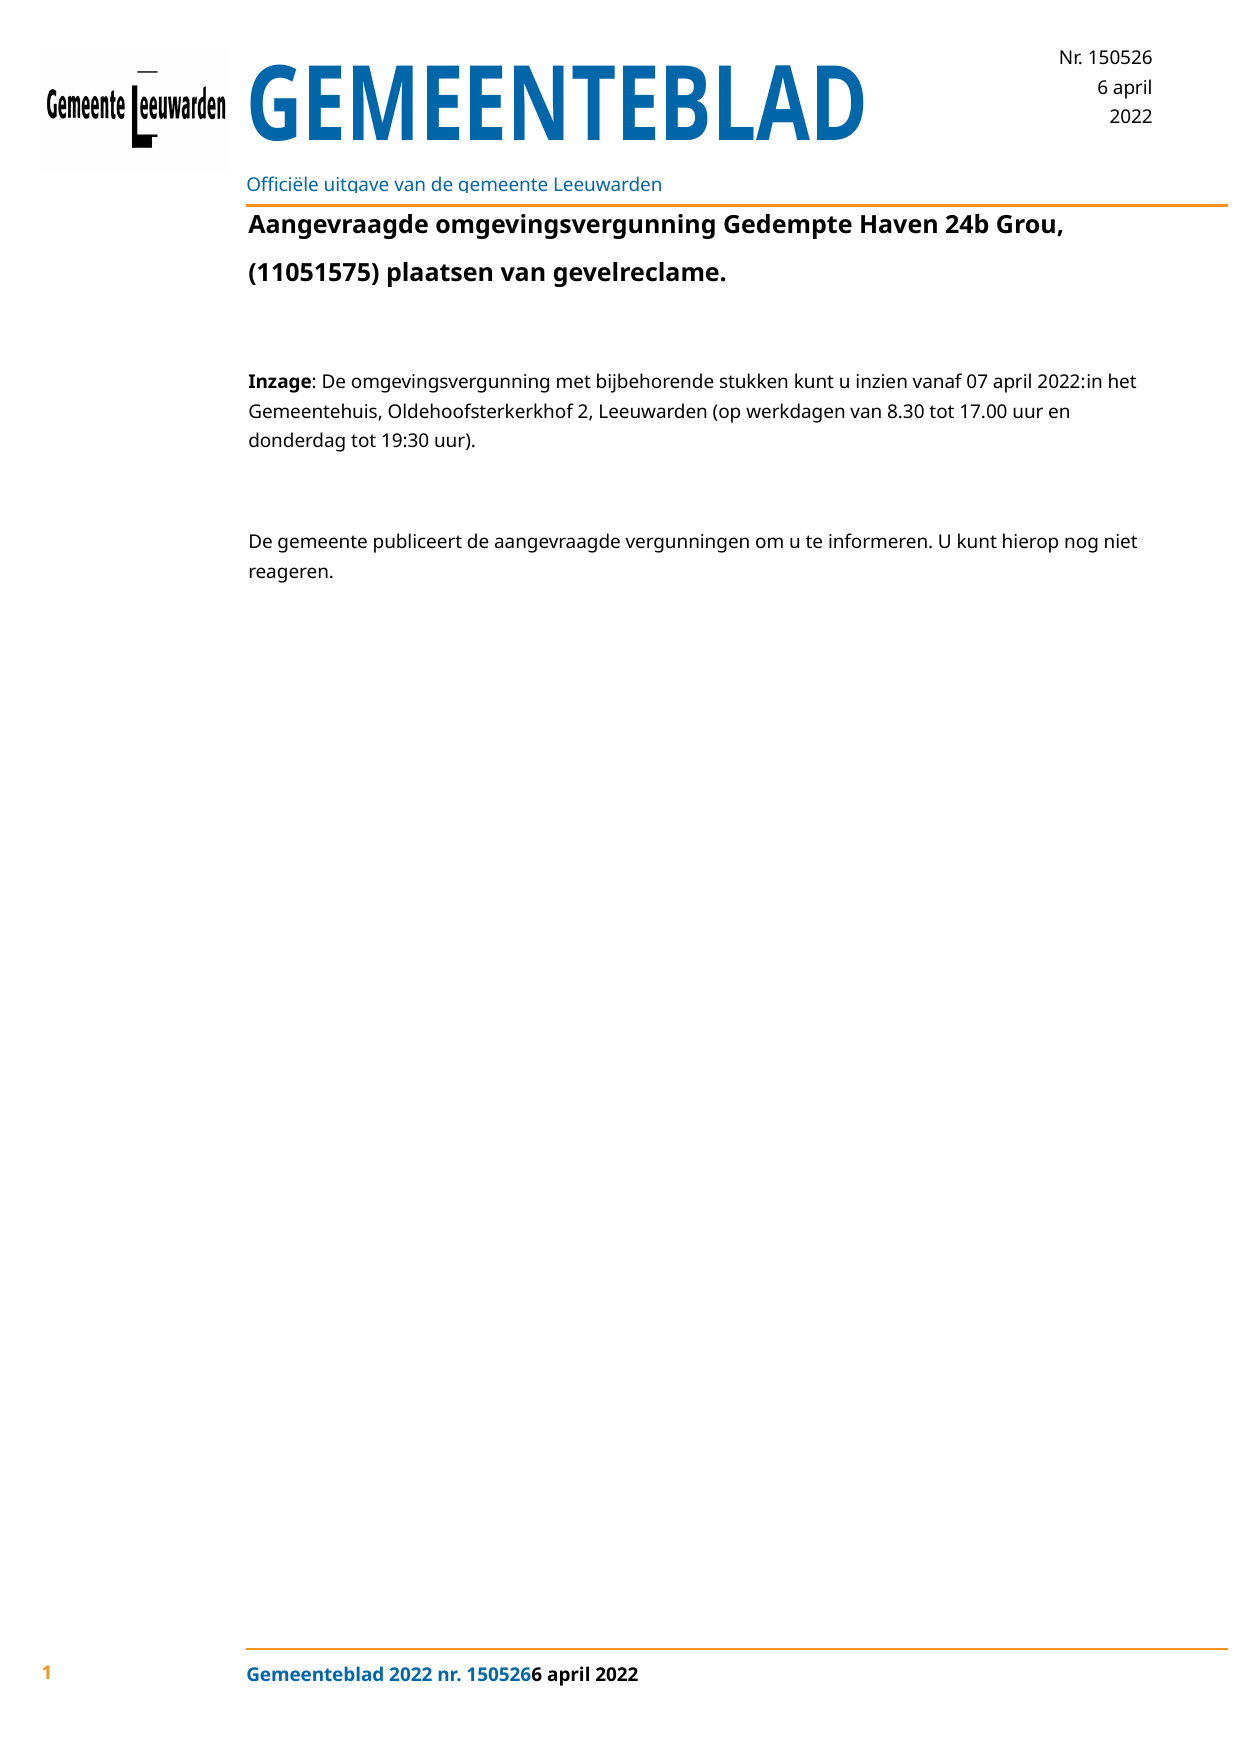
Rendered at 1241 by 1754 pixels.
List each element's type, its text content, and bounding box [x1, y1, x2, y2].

text Inzage: De omgevingsvergunning met bijbehorende stukken kunt u inzien vanaf 07 april 2022:in het Gemeentehuis, Oldehoofsterkerkhof 2, Leeuwarden (op werkdagen van 8.30 tot 17.00 uur en donderdag tot 19:30 uur). [248, 368, 1152, 453]
picture [41, 47, 231, 172]
text De gemeente publiceert de aangevraagde vergunningen om u te informeren. U kunt hierop nog niet reageren. [248, 528, 1152, 584]
text Aangevraagde omgevingsvergunning Gedempte Haven 24b Grou, (11051575) plaatsen van gevelreclame. [248, 207, 1152, 288]
